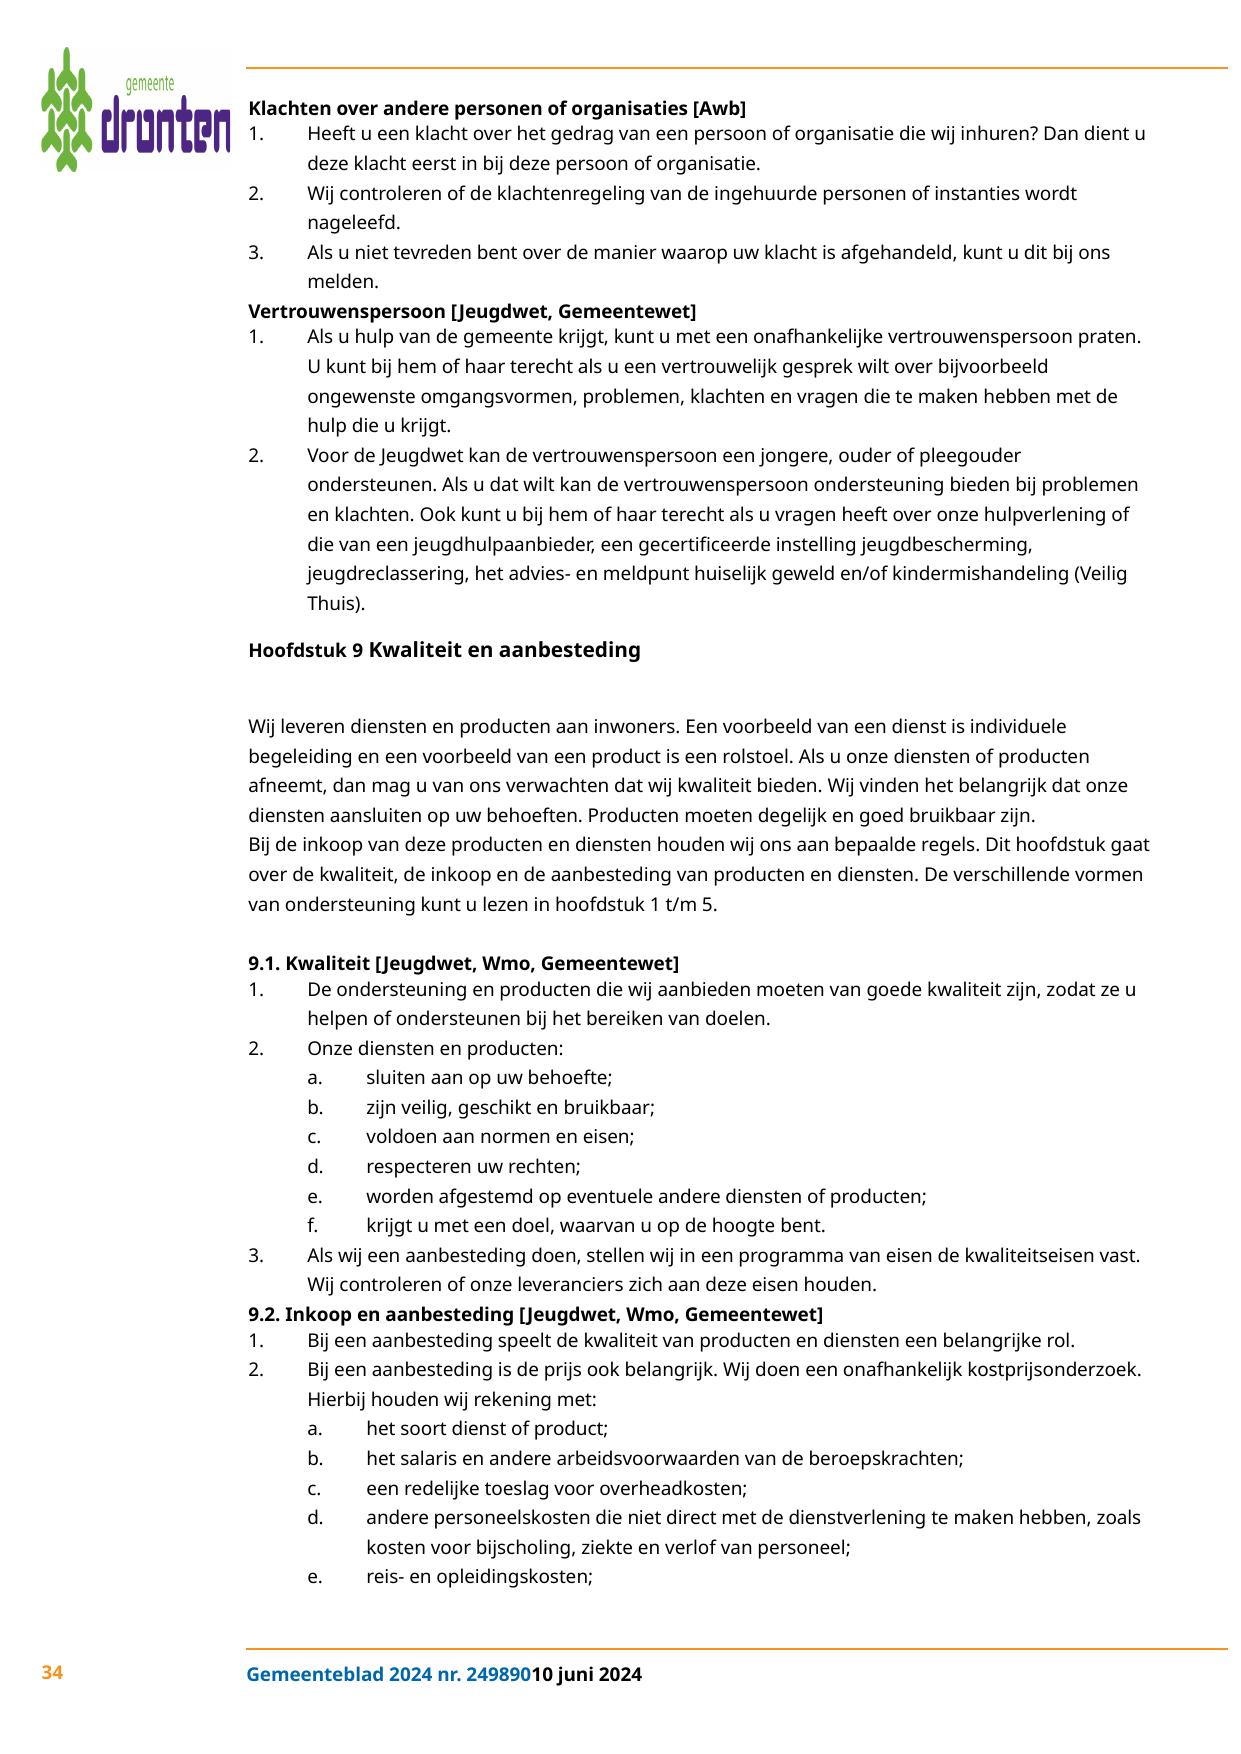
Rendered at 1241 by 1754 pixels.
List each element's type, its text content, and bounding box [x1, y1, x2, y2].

list andere personeelskosten die niet direct met de dienstverlening te maken hebben, zoals kosten voor bijscholing, ziekte en verlof van personeel; [307, 1504, 1152, 1560]
picture [41, 47, 231, 172]
text 9.1. Kwaliteit [Jeugdwet, Wmo, Gemeentewet] [248, 950, 1152, 976]
list Bij een aanbesteding is de prijs ook belangrijk. Wij doen een onafhankelijk kostprijsonderzoek. Hierbij houden wij rekening met: [248, 1356, 1152, 1412]
list Wij controleren of de klachtenregeling van de ingehuurde personen of instanties wordt nageleefd. [248, 180, 1152, 235]
list Bij een aanbesteding speelt de kwaliteit van producten en diensten een belangrijke rol. [248, 1327, 1152, 1353]
list reis- en opleidingskosten; [307, 1563, 1152, 1589]
text Wij leveren diensten en producten aan inwoners. Een voorbeeld van een dienst is individuele begeleiding en een voorbeeld van een product is een rolstoel. Als u onze diensten of producten afneemt, dan mag u van ons verwachten dat wij kwaliteit bieden. Wij vinden het belangrijk dat onze diensten aansluiten op uw behoeften. Producten moeten degelijk en goed bruikbaar zijn. [248, 713, 1152, 828]
text Bij de inkoop van deze producten en diensten houden wij ons aan bepaalde regels. Dit hoofdstuk gaat over de kwaliteit, de inkoop en de aanbesteding van producten en diensten. De verschillende vormen van ondersteuning kunt u lezen in hoofdstuk 1 t/m 5. [248, 832, 1152, 917]
list Als u niet tevreden bent over de manier waarop uw klacht is afgehandeld, kunt u dit bij ons melden. [248, 239, 1152, 294]
text 9.2. Inkoop en aanbesteding [Jeugdwet, Wmo, Gemeentewet] [248, 1301, 1152, 1327]
list Voor de Jeugdwet kan de vertrouwenspersoon een jongere, ouder of pleegouder ondersteunen. Als u dat wilt kan de vertrouwenspersoon ondersteuning bieden bij problemen en klachten. Ook kunt u bij hem of haar terecht als u vragen heeft over onze hulpverlening of die van een jeugdhulpaanbieder, een gecertificeerde instelling jeugdbescherming, jeugdreclassering, het advies- en meldpunt huiselijk geweld en/of kindermishandeling (Veilig Thuis). [248, 442, 1152, 616]
list het salaris en andere arbeidsvoorwaarden van de beroepskrachten; [307, 1445, 1152, 1471]
list krijgt u met een doel, waarvan u op de hoogte bent. [307, 1212, 1152, 1238]
list sluiten aan op uw behoefte; [307, 1064, 1152, 1090]
list worden afgestemd op eventuele andere diensten of producten; [307, 1183, 1152, 1208]
list Als u hulp van de gemeente krijgt, kunt u met een onafhankelijke vertrouwenspersoon praten. U kunt bij hem of haar terecht als u een vertrouwelijk gesprek wilt over bijvoorbeeld ongewenste omgangsvormen, problemen, klachten en vragen die te maken hebben met de hulp die u krijgt. [248, 324, 1152, 438]
list voldoen aan normen en eisen; [307, 1124, 1152, 1149]
list respecteren uw rechten; [307, 1153, 1152, 1179]
list zijn veilig, geschikt en bruikbaar; [307, 1094, 1152, 1120]
text Hoofdstuk 9 Kwaliteit en aanbesteding [248, 636, 1152, 664]
list Onze diensten en producten: [248, 1035, 1152, 1061]
list De ondersteuning en producten die wij aanbieden moeten van goede kwaliteit zijn, zodat ze u helpen of ondersteunen bij het bereiken van doelen. [248, 976, 1152, 1031]
list Heeft u een klacht over het gedrag van een persoon of organisatie die wij inhuren? Dan dient u deze klacht eerst in bij deze persoon of organisatie. [248, 121, 1152, 176]
text Vertrouwenspersoon [Jeugdwet, Gemeentewet] [248, 298, 1152, 324]
list een redelijke toeslag voor overheadkosten; [307, 1475, 1152, 1501]
list het soort dienst of product; [307, 1416, 1152, 1441]
text Klachten over andere personen of organisaties [Awb] [248, 95, 1152, 121]
list Als wij een aanbesteding doen, stellen wij in een programma van eisen de kwaliteitseisen vast. Wij controleren of onze leveranciers zich aan deze eisen houden. [248, 1242, 1152, 1297]
